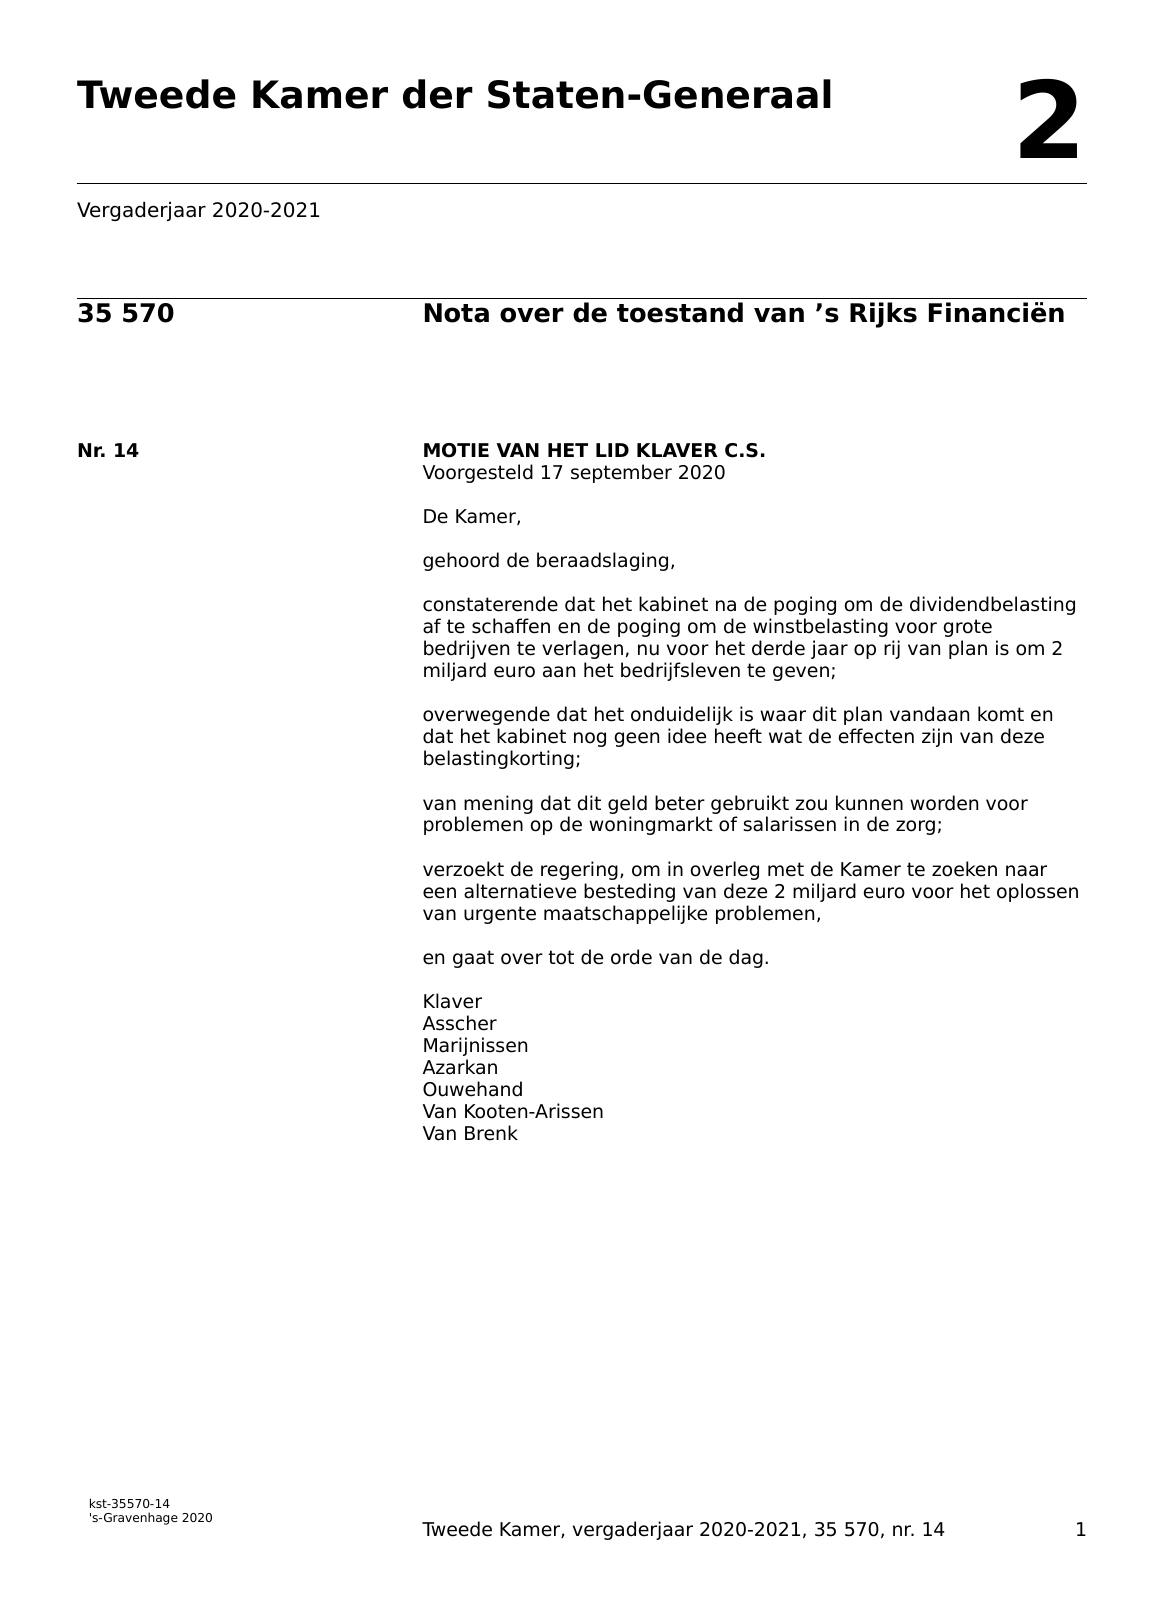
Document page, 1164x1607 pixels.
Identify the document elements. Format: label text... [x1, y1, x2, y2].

table_header 2 [886, 59, 1087, 183]
table_header Tweede Kamer der Staten-Generaal [77, 59, 886, 183]
text Klaver [422, 991, 1087, 1013]
text Marijnissen [422, 1035, 1087, 1057]
text De Kamer, [422, 506, 1087, 528]
text Asscher [422, 1013, 1087, 1035]
text gehoord de beraadslaging, [422, 550, 1087, 572]
text verzoekt de regering, om in overleg met de Kamer te zoeken naar een alternatieve besteding van deze 2 miljard euro voor het oplossen van urgente maatschappelijke problemen, [422, 858, 1087, 924]
text overwegende dat het onduidelijk is waar dit plan vandaan komt en dat het kabinet nog geen idee heeft wat de effecten zijn van deze belastingkorting; [422, 704, 1087, 770]
text 's-Gravenhage 2020 [88, 1511, 323, 1525]
subtitle Nr. 14 MOTIE VAN HET LID KLAVER C.S. [77, 440, 1087, 462]
text Voorgesteld 17 september 2020 [422, 462, 1087, 484]
text Van Kooten-Arissen [422, 1101, 1087, 1123]
text Van Brenk [422, 1123, 1087, 1145]
text Azarkan [422, 1057, 1087, 1079]
text Ouwehand [422, 1079, 1087, 1101]
text en gaat over tot de orde van de dag. [422, 947, 1087, 969]
table_cell Vergaderjaar 2020-2021 [77, 184, 1087, 298]
subtitle 35 570 Nota over de toestand van ’s Rijks Financiën [77, 299, 1087, 329]
text van mening dat dit geld beter gebruikt zou kunnen worden voor problemen op de woningmarkt of salarissen in de zorg; [422, 792, 1087, 836]
text kst-35570-14 [88, 1497, 323, 1511]
text constaterende dat het kabinet na de poging om de dividendbelasting af te schaffen en de poging om de winstbelasting voor grote bedrijven te verlagen, nu voor het derde jaar op rij van plan is om 2 miljard euro aan het bedrijfsleven te geven; [422, 594, 1087, 682]
